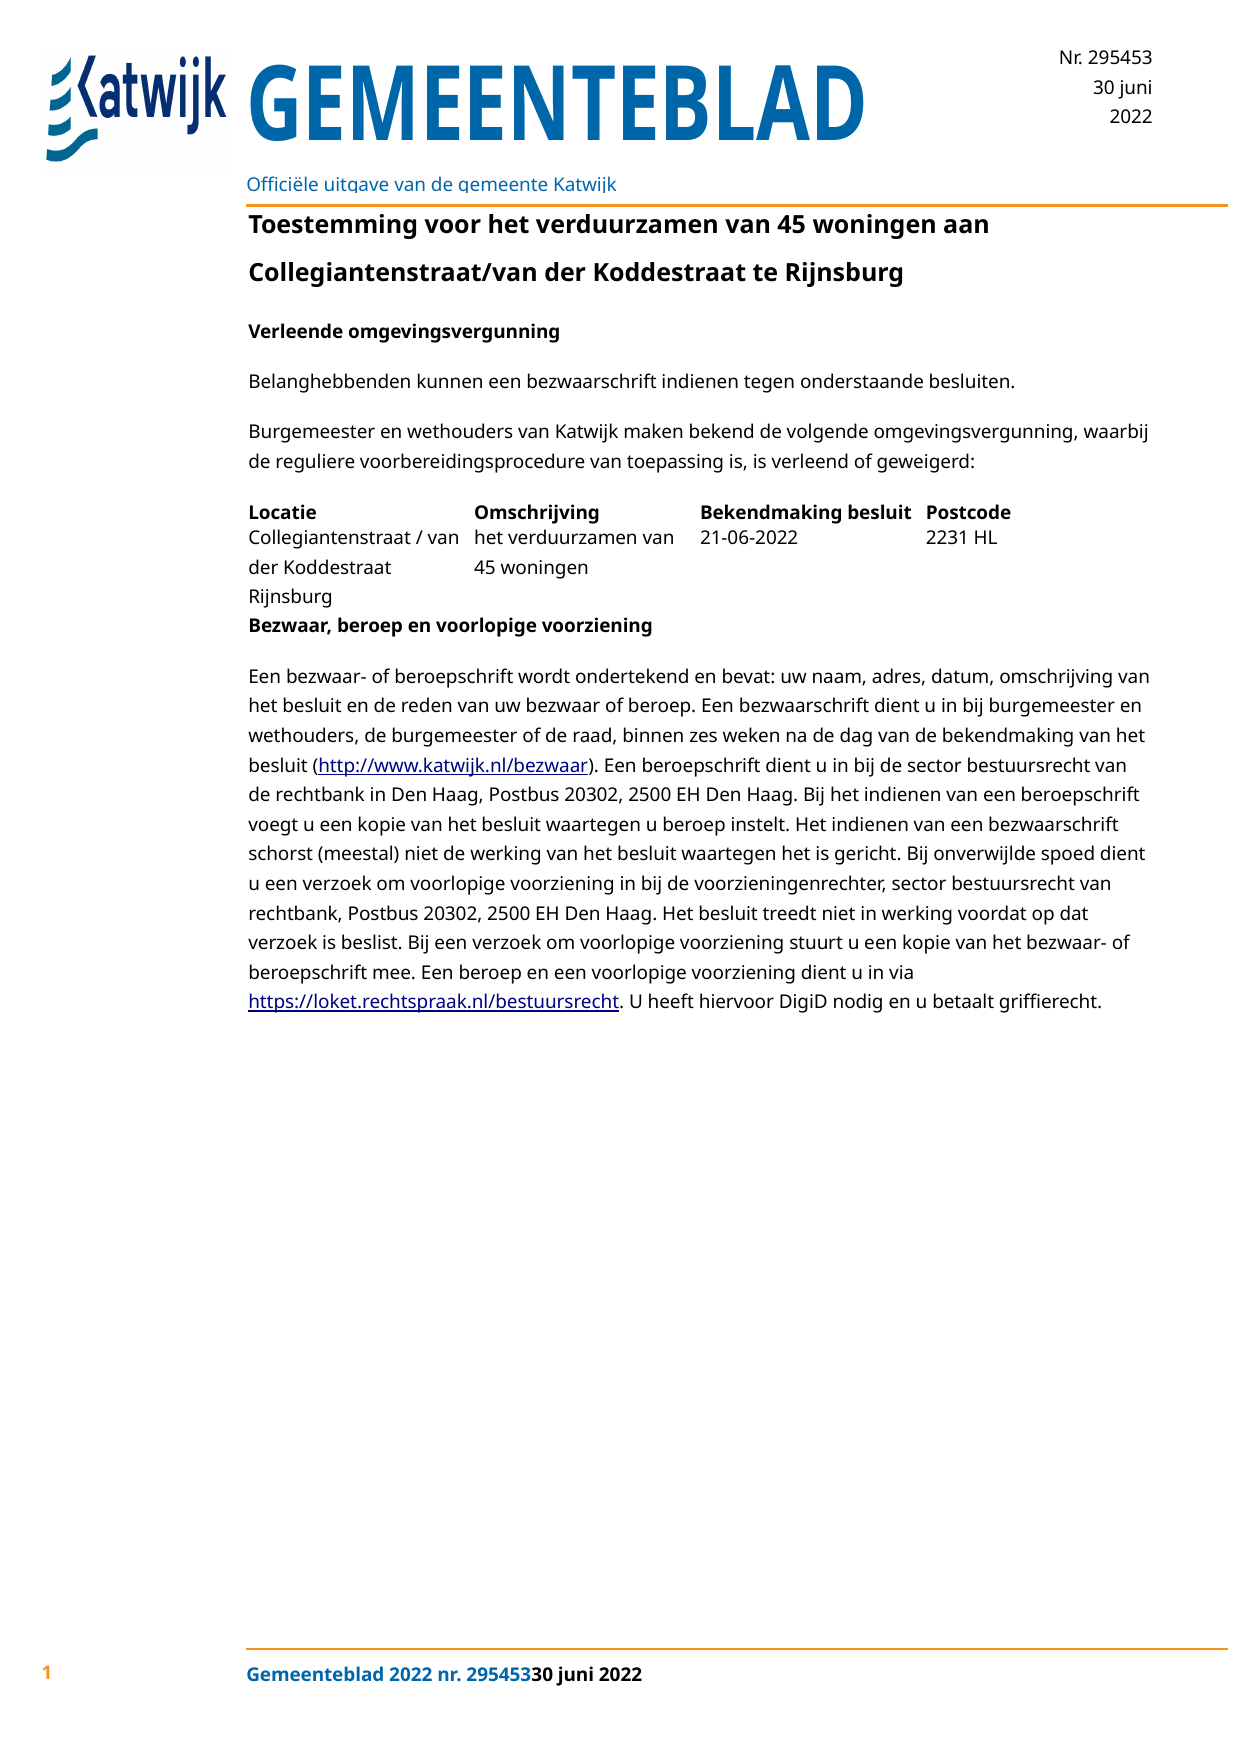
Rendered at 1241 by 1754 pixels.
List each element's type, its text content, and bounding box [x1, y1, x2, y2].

table_header Bekendmaking besluit [700, 499, 926, 524]
table_cell Collegiantenstraat / van der Koddestraat Rijnsburg [248, 525, 474, 609]
text Burgemeester en wethouders van Katwijk maken bekend de volgende omgevingsvergunning, waarbij de reguliere voorbereidingsprocedure van toepassing is, is verleend of geweigerd: [248, 419, 1152, 474]
table_header Postcode [926, 499, 1152, 524]
table_cell het verduurzamen van 45 woningen [474, 525, 700, 609]
table_header Locatie [248, 499, 474, 524]
picture [41, 47, 231, 172]
text Toestemming voor het verduurzamen van 45 woningen aan Collegiantenstraat/van der Koddestraat te Rijnsburg [248, 207, 1152, 288]
text Verleende omgevingsvergunning [248, 318, 1152, 344]
text Bezwaar, beroep en voorlopige voorziening [248, 613, 1152, 638]
text Belanghebbenden kunnen een bezwaarschrift indienen tegen onderstaande besluiten. [248, 368, 1152, 394]
table_header Omschrijving [474, 499, 700, 524]
text Een bezwaar- of beroepschrift wordt ondertekend en bevat: uw naam, adres, datum, omschrijving van het besluit en de reden van uw bezwaar of beroep. Een bezwaarschrift dient u in bij burgemeester en wethouders, de burgemeester of de raad, binnen zes weken na de dag van de bekendmaking van het besluit (http://www.katwijk.nl/bezwaar). Een beroepschrift dient u in bij de sector bestuursrecht van de rechtbank in Den Haag, Postbus 20302, 2500 EH Den Haag. Bij het indienen van een beroepschrift voegt u een kopie van het besluit waartegen u beroep instelt. Het indienen van een bezwaarschrift schorst (meestal) niet de werking van het besluit waartegen het is gericht. Bij onverwijlde spoed dient u een verzoek om voorlopige voorziening in bij de voorzieningenrechter, sector bestuursrecht van rechtbank, Postbus 20302, 2500 EH Den Haag. Het besluit treedt niet in werking voordat op dat verzoek is beslist. Bij een verzoek om voorlopige voorziening stuurt u een kopie van het bezwaar- of beroepschrift mee. Een beroep en een voorlopige voorziening dient u in via https://loket.rechtspraak.nl/bestuursrecht. U heeft hiervoor DigiD nodig en u betaalt griffierecht. [248, 663, 1152, 1014]
table_cell 21-06-2022 [700, 525, 926, 609]
table_cell 2231 HL [926, 525, 1152, 609]
